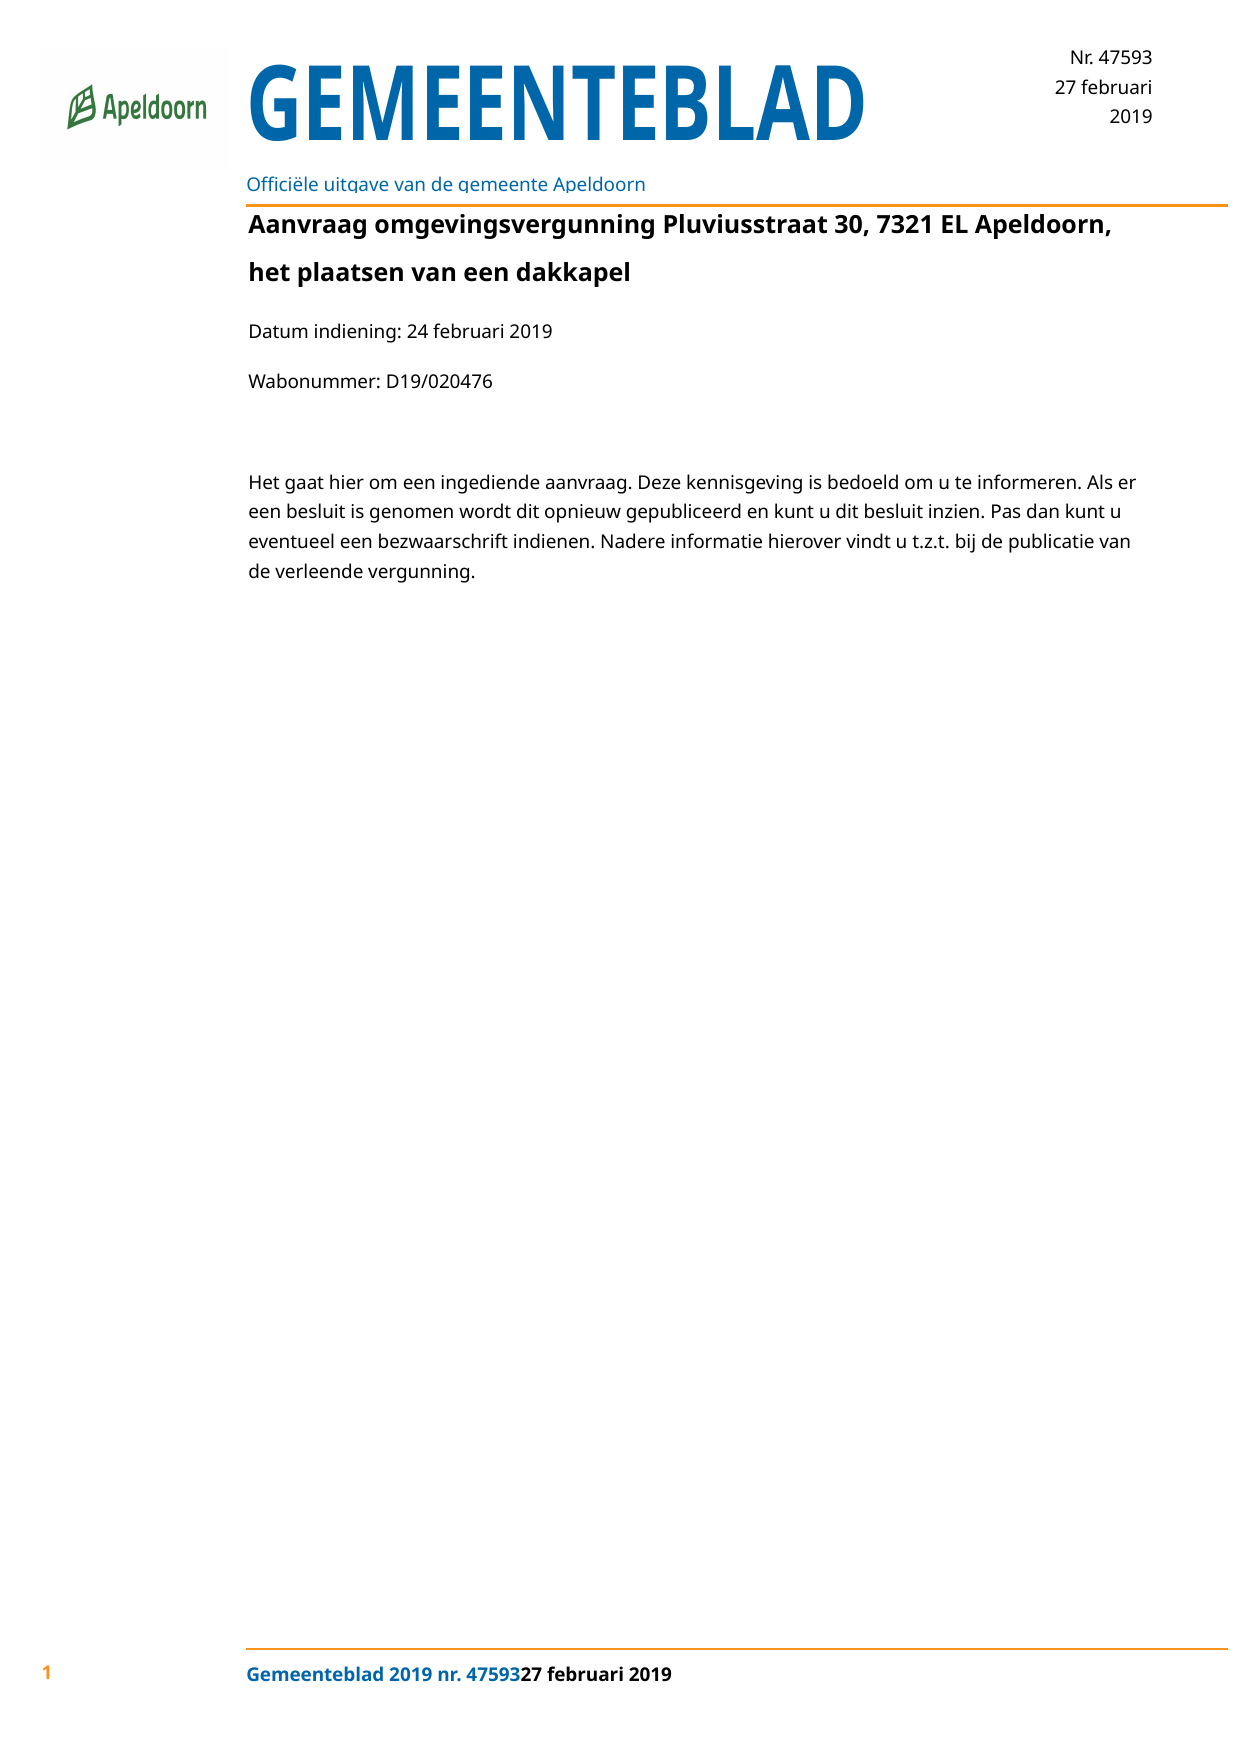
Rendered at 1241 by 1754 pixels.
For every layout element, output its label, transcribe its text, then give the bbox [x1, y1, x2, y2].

text Datum indiening: 24 februari 2019 [248, 318, 1152, 344]
text Aanvraag omgevingsvergunning Pluviusstraat 30, 7321 EL Apeldoorn, het plaatsen van een dakkapel [248, 207, 1152, 288]
picture [41, 47, 231, 172]
text Wabonummer: D19/020476 [248, 368, 1152, 394]
text Het gaat hier om een ingediende aanvraag. Deze kennisgeving is bedoeld om u te informeren. Als er een besluit is genomen wordt dit opnieuw gepubliceerd en kunt u dit besluit inzien. Pas dan kunt u eventueel een bezwaarschrift indienen. Nadere informatie hierover vindt u t.z.t. bij de publicatie van de verleende vergunning. [248, 469, 1152, 584]
